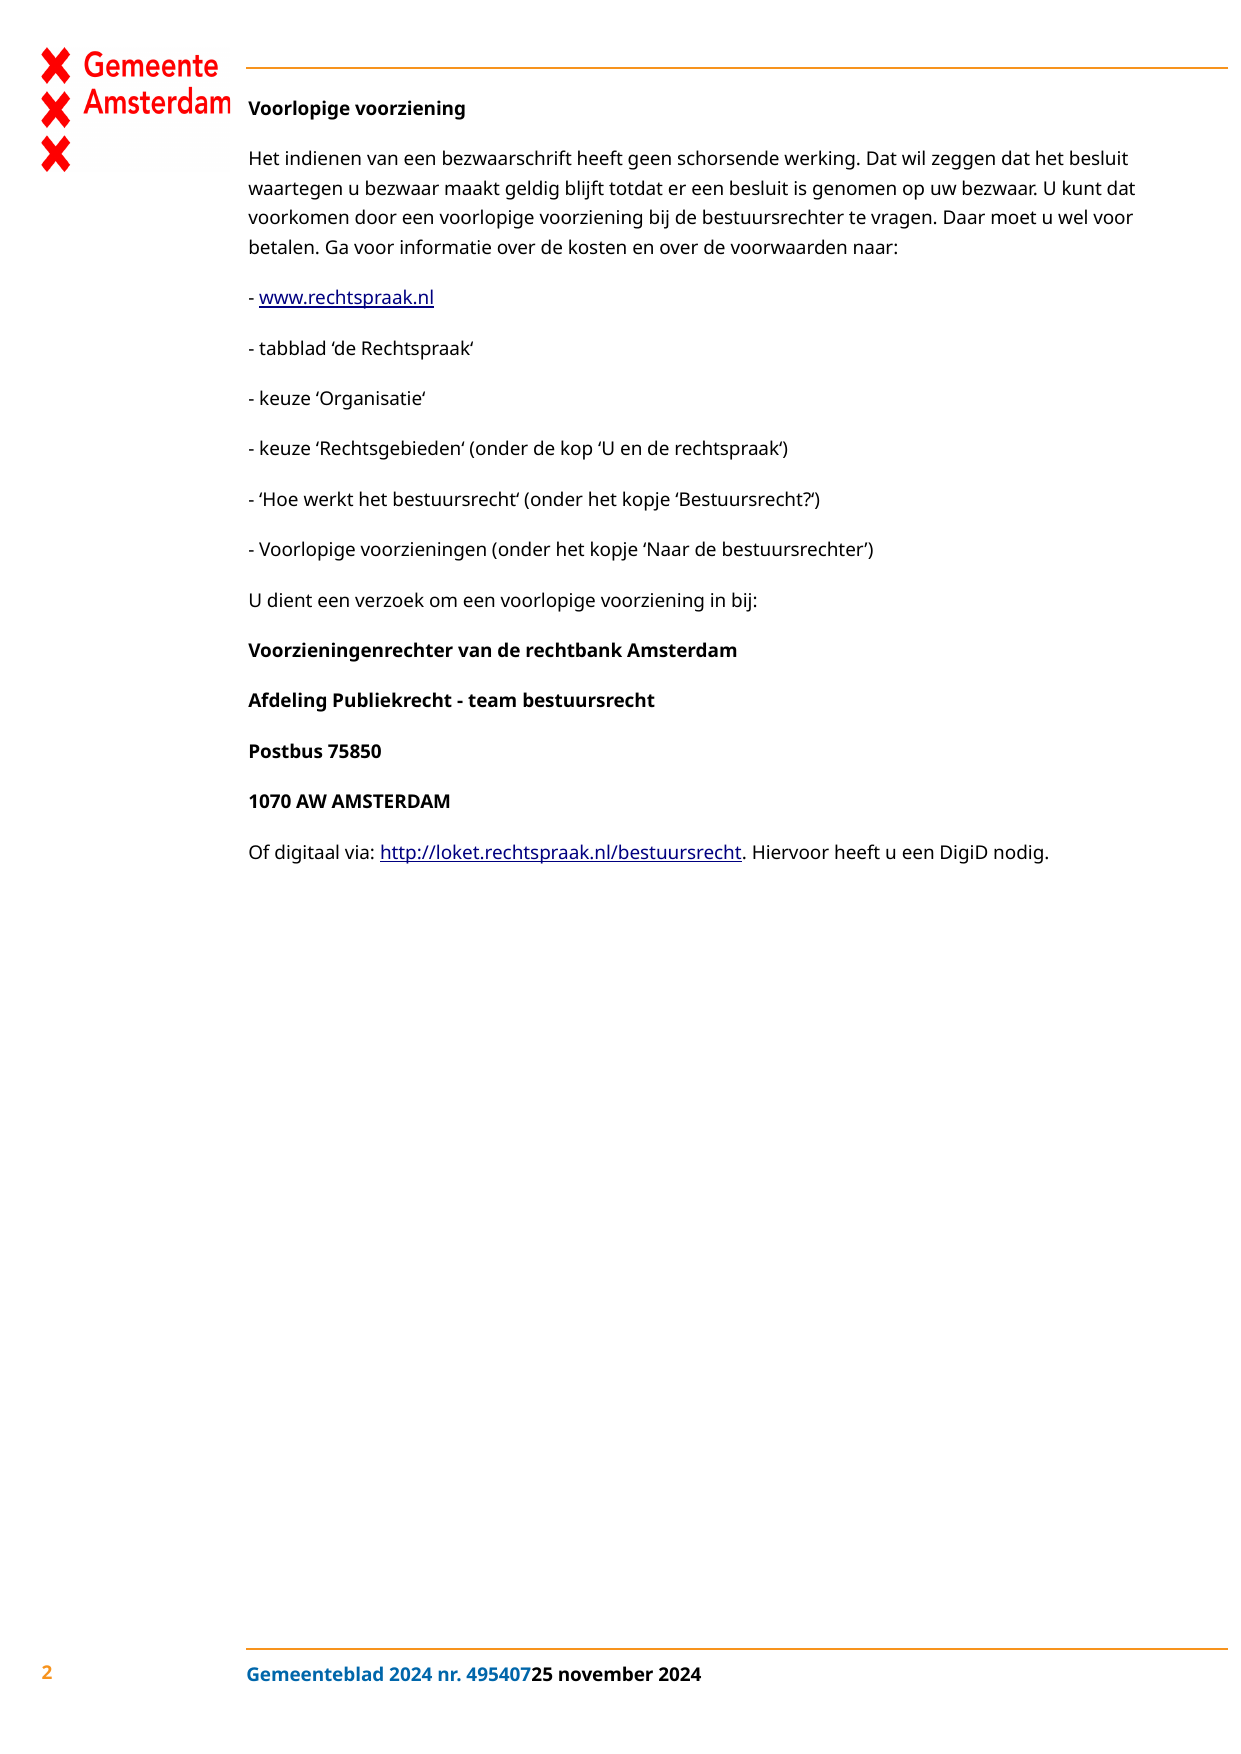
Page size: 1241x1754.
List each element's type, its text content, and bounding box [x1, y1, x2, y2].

text U dient een verzoek om een voorlopige voorziening in bij: [248, 587, 1152, 613]
text Afdeling Publiekrecht - team bestuursrecht [248, 688, 1152, 713]
text - keuze ‘Rechtsgebieden‘ (onder de kop ‘U en de rechtspraak‘) [248, 436, 1152, 461]
text Voorlopige voorziening [248, 95, 1152, 121]
text - Voorlopige voorzieningen (onder het kopje ‘Naar de bestuursrechter’) [248, 536, 1152, 562]
text Of digitaal via: http://loket.rechtspraak.nl/bestuursrecht. Hiervoor heeft u een DigiD nodig. [248, 839, 1152, 865]
text 1070 AW AMSTERDAM [248, 788, 1152, 814]
text Voorzieningenrechter van de rechtbank Amsterdam [248, 637, 1152, 663]
text - ‘Hoe werkt het bestuursrecht‘ (onder het kopje ‘Bestuursrecht?‘) [248, 486, 1152, 512]
text - www.rechtspraak.nl [248, 284, 1152, 310]
text - tabblad ‘de Rechtspraak‘ [248, 335, 1152, 361]
text Postbus 75850 [248, 738, 1152, 764]
text Het indienen van een bezwaarschrift heeft geen schorsende werking. Dat wil zeggen dat het besluit waartegen u bezwaar maakt geldig blijft totdat er een besluit is genomen op uw bezwaar. U kunt dat voorkomen door een voorlopige voorziening bij de bestuursrechter te vragen. Daar moet u wel voor betalen. Ga voor informatie over de kosten en over de voorwaarden naar: [248, 145, 1152, 260]
picture [41, 47, 231, 172]
text - keuze ‘Organisatie‘ [248, 385, 1152, 411]
